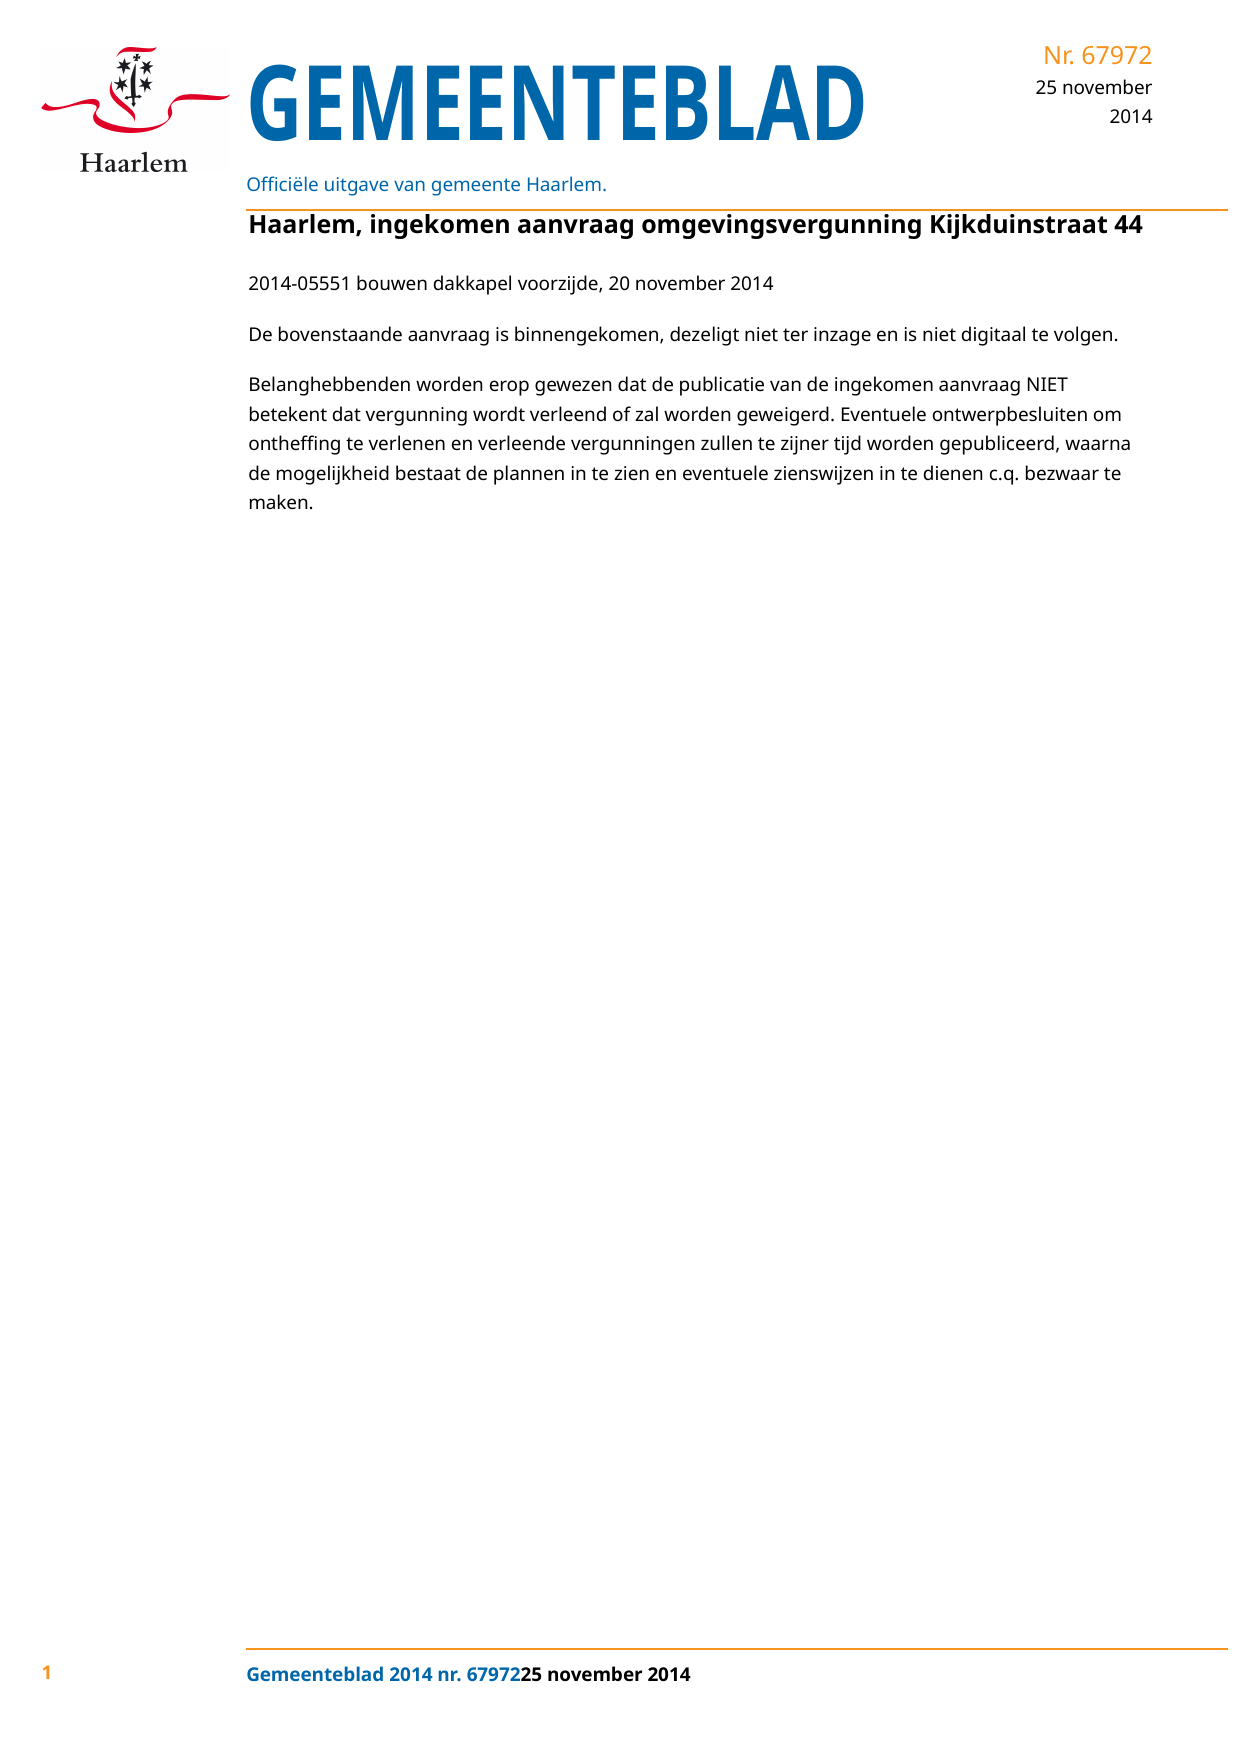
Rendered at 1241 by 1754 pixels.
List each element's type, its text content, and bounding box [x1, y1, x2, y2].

text 2014-05551 bouwen dakkapel voorzijde, 20 november 2014 [248, 270, 1152, 296]
text De bovenstaande aanvraag is binnengekomen, dezeligt niet ter inzage en is niet digitaal te volgen. [248, 321, 1152, 346]
text Haarlem, ingekomen aanvraag omgevingsvergunning Kijkduinstraat 44 [248, 211, 1152, 241]
picture [41, 47, 231, 172]
text Belanghebbenden worden erop gewezen dat de publicatie van de ingekomen aanvraag NIET betekent dat vergunning wordt verleend of zal worden geweigerd. Eventuele ontwerpbesluiten om ontheffing te verlenen en verleende vergunningen zullen te zijner tijd worden gepubliceerd, waarna de mogelijkheid bestaat de plannen in te zien en eventuele zienswijzen in te dienen c.q. bezwaar te maken. [248, 371, 1152, 515]
